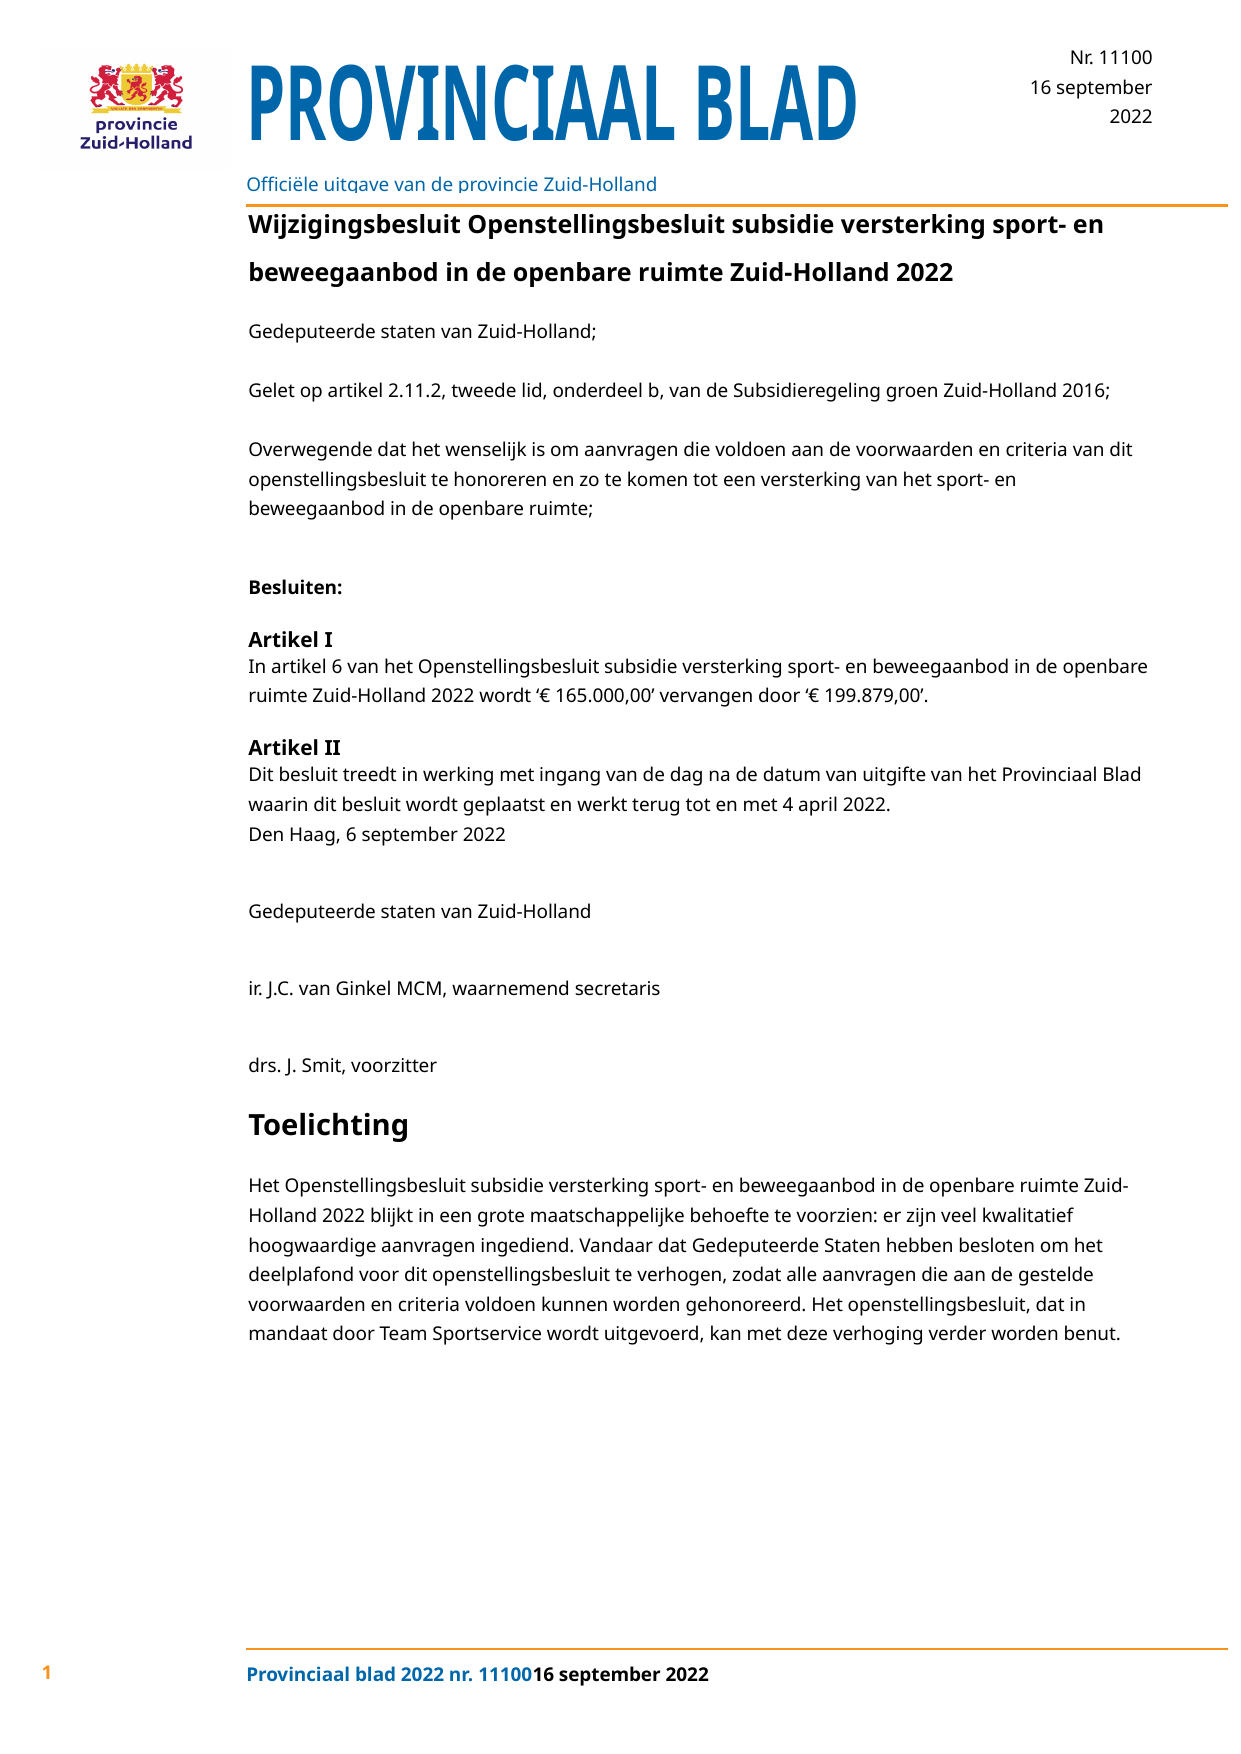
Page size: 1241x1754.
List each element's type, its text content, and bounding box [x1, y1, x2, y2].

text In artikel 6 van het Openstellingsbesluit subsidie versterking sport- en beweegaanbod in de openbare ruimte Zuid-Holland 2022 wordt ‘€ 165.000,00’ vervangen door ‘€ 199.879,00’. [248, 653, 1152, 708]
text Het Openstellingsbesluit subsidie versterking sport- en beweegaanbod in de openbare ruimte Zuid-Holland 2022 blijkt in een grote maatschappelijke behoefte te voorzien: er zijn veel kwalitatief hoogwaardige aanvragen ingediend. Vandaar dat Gedeputeerde Staten hebben besloten om het deelplafond voor dit openstellingsbesluit te verhogen, zodat alle aanvragen die aan de gestelde voorwaarden en criteria voldoen kunnen worden gehonoreerd. Het openstellingsbesluit, dat in mandaat door Team Sportservice wordt uitgevoerd, kan met deze verhoging verder worden benut. [248, 1173, 1152, 1346]
text Toelichting [248, 1104, 1152, 1143]
text Dit besluit treedt in werking met ingang van de dag na de datum van uitgifte van het Provinciaal Blad waarin dit besluit wordt geplaatst en werkt terug tot en met 4 april 2022. [248, 762, 1152, 817]
text drs. J. Smit, voorzitter [248, 1052, 1152, 1078]
text Den Haag, 6 september 2022 [248, 821, 1152, 846]
text Artikel I [248, 625, 1152, 653]
text Wijzigingsbesluit Openstellingsbesluit subsidie versterking sport- en beweegaanbod in de openbare ruimte Zuid-Holland 2022 [248, 207, 1152, 288]
text Gelet op artikel 2.11.2, tweede lid, onderdeel b, van de Subsidieregeling groen Zuid-Holland 2016; [248, 377, 1152, 403]
text Gedeputeerde staten van Zuid-Holland; [248, 318, 1152, 344]
picture [41, 47, 231, 172]
text Gedeputeerde staten van Zuid-Holland [248, 898, 1152, 924]
text ir. J.C. van Ginkel MCM, waarnemend secretaris [248, 975, 1152, 1001]
text Besluiten: [248, 574, 1152, 600]
text Artikel II [248, 733, 1152, 762]
text Overwegende dat het wenselijk is om aanvragen die voldoen aan de voorwaarden en criteria van dit openstellingsbesluit te honoreren en zo te komen tot een versterking van het sport- en beweegaanbod in de openbare ruimte; [248, 436, 1152, 521]
